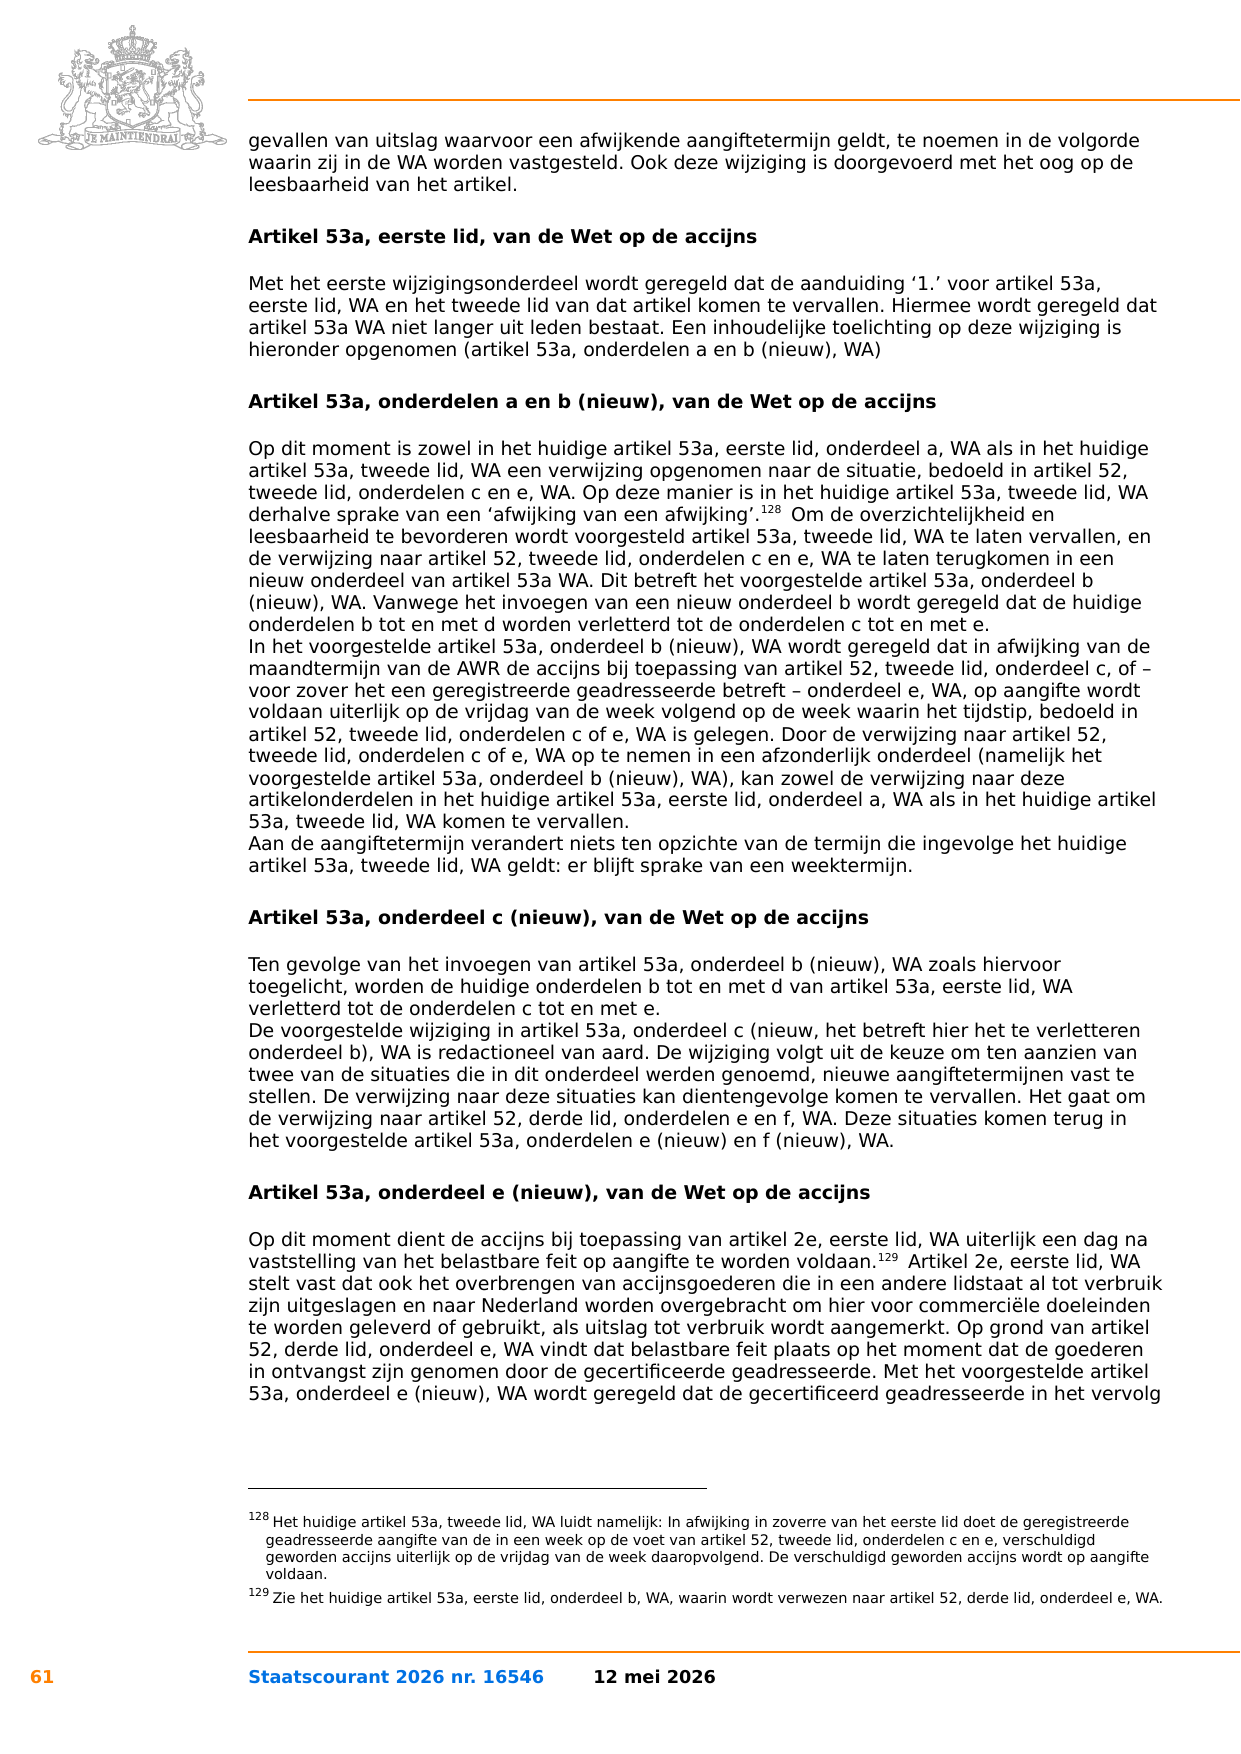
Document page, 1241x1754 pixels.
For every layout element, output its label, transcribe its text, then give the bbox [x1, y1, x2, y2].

text Op dit moment is zowel in het huidige artikel 53a, eerste lid, onderdeel a, WA als in het huidige artikel 53a, tweede lid, WA een verwijzing opgenomen naar de situatie, bedoeld in artikel 52, tweede lid, onderdelen c en e, WA. Op deze manier is in het huidige artikel 53a, tweede lid, WA derhalve sprake van een ‘afwijking van een afwijking’. Om de overzichtelijkheid en leesbaarheid te bevorderen wordt voorgesteld artikel 53a, tweede lid, WA te laten vervallen, en de verwijzing naar artikel 52, tweede lid, onderdelen c en e, WA te laten terugkomen in een nieuw onderdeel van artikel 53a WA. Dit betreft het voorgestelde artikel 53a, onderdeel b (nieuw), WA. Vanwege het invoegen van een nieuw onderdeel b wordt geregeld dat de huidige onderdelen b tot en met d worden verletterd tot de onderdelen c tot en met e. [248, 438, 1163, 636]
subtitle Artikel 53a, onderdeel e (nieuw), van de Wet op de accijns [248, 1182, 1163, 1204]
text gevallen van uitslag waarvoor een afwijkende aangiftetermijn geldt, te noemen in de volgorde waarin zij in de WA worden vastgesteld. Ook deze wijziging is doorgevoerd met het oog op de leesbaarheid van het artikel. [248, 130, 1163, 196]
text Met het eerste wijzigingsonderdeel wordt geregeld dat de aanduiding ‘1.’ voor artikel 53a, eerste lid, WA en het tweede lid van dat artikel komen te vervallen. Hiermee wordt geregeld dat artikel 53a WA niet langer uit leden bestaat. Een inhoudelijke toelichting op deze wijziging is hieronder opgenomen (artikel 53a, onderdelen a en b (nieuw), WA) [248, 273, 1163, 361]
subtitle Artikel 53a, onderdeel c (nieuw), van de Wet op de accijns [248, 907, 1163, 929]
text De voorgestelde wijziging in artikel 53a, onderdeel c (nieuw, het betreft hier het te verletteren onderdeel b), WA is redactioneel van aard. De wijziging volgt uit de keuze om ten aanzien van twee van de situaties die in dit onderdeel werden genoemd, nieuwe aangiftetermijnen vast te stellen. De verwijzing naar deze situaties kan dientengevolge komen te vervallen. Het gaat om de verwijzing naar artikel 52, derde lid, onderdelen e en f, WA. Deze situaties komen terug in het voorgestelde artikel 53a, onderdelen e (nieuw) en f (nieuw), WA. [248, 1020, 1163, 1152]
text Het huidige artikel 53a, tweede lid, WA luidt namelijk: In afwijking in zoverre van het eerste lid doet de geregistreerde geadresseerde aangifte van de in een week op de voet van artikel 52, tweede lid, onderdelen c en e, verschuldigd geworden accijns uiterlijk op de vrijdag van de week daaropvolgend. De verschuldigd geworden accijns wordt op aangifte voldaan. [248, 1510, 1163, 1583]
text Op dit moment dient de accijns bij toepassing van artikel 2e, eerste lid, WA uiterlijk een dag na vaststelling van het belastbare feit op aangifte te worden voldaan. Artikel 2e, eerste lid, WA stelt vast dat ook het overbrengen van accijnsgoederen die in een andere lidstaat al tot verbruik zijn uitgeslagen en naar Nederland worden overgebracht om hier voor commerciële doeleinden te worden geleverd of gebruikt, als uitslag tot verbruik wordt aangemerkt. Op grond van artikel 52, derde lid, onderdeel e, WA vindt dat belastbare feit plaats op het moment dat de goederen in ontvangst zijn genomen door de gecertificeerde geadresseerde. Met het voorgestelde artikel 53a, onderdeel e (nieuw), WA wordt geregeld dat de gecertificeerd geadresseerde in het vervolg [248, 1229, 1163, 1405]
text Aan de aangiftetermijn verandert niets ten opzichte van de termijn die ingevolge het huidige artikel 53a, tweede lid, WA geldt: er blijft sprake van een weektermijn. [248, 833, 1163, 877]
picture [38, 25, 227, 150]
subtitle Artikel 53a, onderdelen a en b (nieuw), van de Wet op de accijns [248, 391, 1163, 413]
subtitle Artikel 53a, eerste lid, van de Wet op de accijns [248, 226, 1163, 248]
text Zie het huidige artikel 53a, eerste lid, onderdeel b, WA, waarin wordt verwezen naar artikel 52, derde lid, onderdeel e, WA. [248, 1586, 1163, 1608]
text Ten gevolge van het invoegen van artikel 53a, onderdeel b (nieuw), WA zoals hiervoor toegelicht, worden de huidige onderdelen b tot en met d van artikel 53a, eerste lid, WA verletterd tot de onderdelen c tot en met e. [248, 954, 1163, 1020]
text In het voorgestelde artikel 53a, onderdeel b (nieuw), WA wordt geregeld dat in afwijking van de maandtermijn van de AWR de accijns bij toepassing van artikel 52, tweede lid, onderdeel c, of – voor zover het een geregistreerde geadresseerde betreft – onderdeel e, WA, op aangifte wordt voldaan uiterlijk op de vrijdag van de week volgend op de week waarin het tijdstip, bedoeld in artikel 52, tweede lid, onderdelen c of e, WA is gelegen. Door de verwijzing naar artikel 52, tweede lid, onderdelen c of e, WA op te nemen in een afzonderlijk onderdeel (namelijk het voorgestelde artikel 53a, onderdeel b (nieuw), WA), kan zowel de verwijzing naar deze artikelonderdelen in het huidige artikel 53a, eerste lid, onderdeel a, WA als in het huidige artikel 53a, tweede lid, WA komen te vervallen. [248, 636, 1163, 833]
